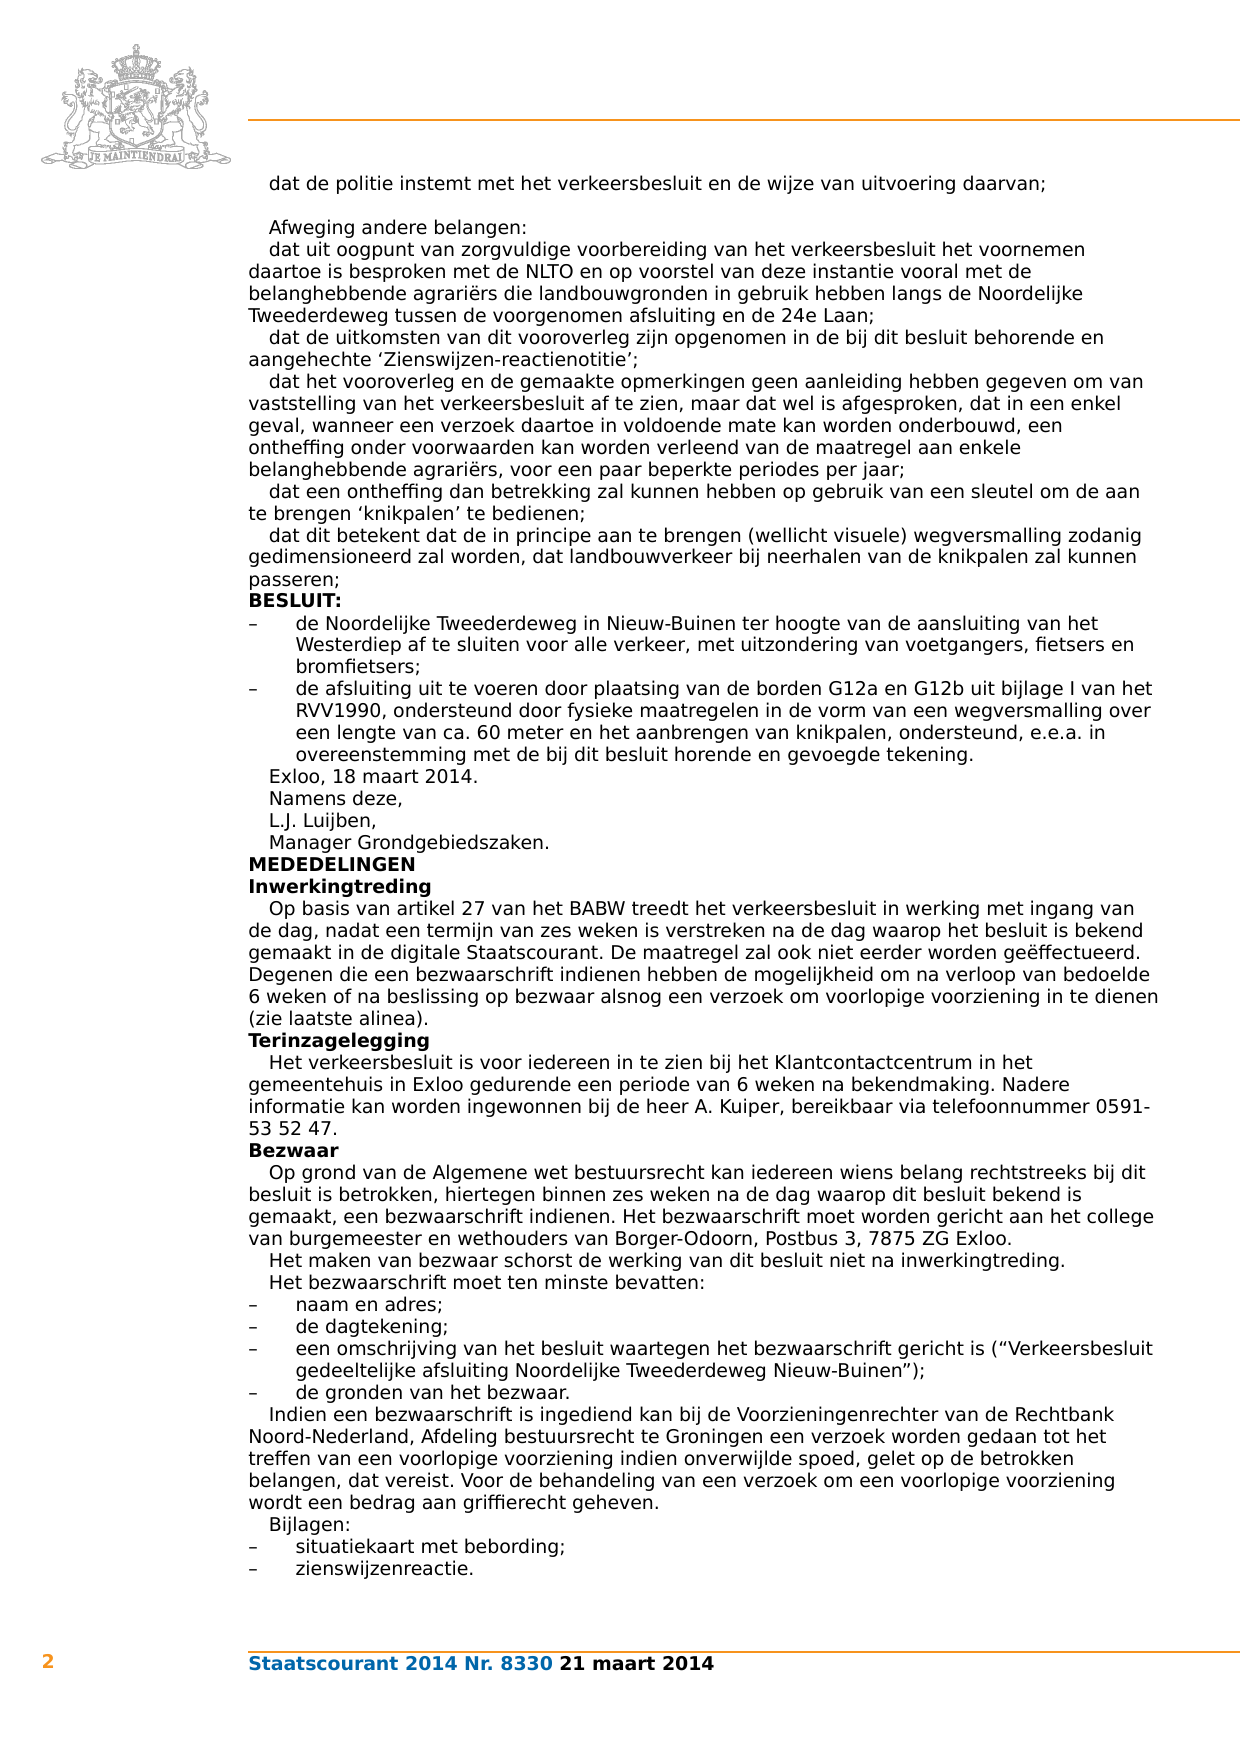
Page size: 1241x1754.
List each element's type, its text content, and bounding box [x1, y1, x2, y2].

text Namens deze, [248, 788, 1163, 810]
subtitle Terinzagelegging [248, 1030, 1163, 1052]
text Het bezwaarschrift moet ten minste bevatten: [248, 1272, 1163, 1294]
text Bijlagen: [248, 1513, 1163, 1536]
text L.J. Luijben, [248, 810, 1163, 832]
text dat het vooroverleg en de gemaakte opmerkingen geen aanleiding hebben gegeven om van vaststelling van het verkeersbesluit af te zien, maar dat wel is afgesproken, dat in een enkel geval, wanneer een verzoek daartoe in voldoende mate kan worden onderbouwd, een ontheffing onder voorwaarden kan worden verleend van de maatregel aan enkele belanghebbende agrariërs, voor een paar beperkte periodes per jaar; [248, 371, 1163, 481]
list de gronden van het bezwaar. [248, 1382, 1163, 1404]
text dat dit betekent dat de in principe aan te brengen (wellicht visuele) wegversmalling zodanig gedimensioneerd zal worden, dat landbouwverkeer bij neerhalen van de knikpalen zal kunnen passeren; [248, 524, 1163, 590]
picture [41, 44, 231, 169]
text Afweging andere belangen: [248, 217, 1163, 239]
list naam en adres; [248, 1294, 1163, 1316]
text Op grond van de Algemene wet bestuursrecht kan iedereen wiens belang rechtstreeks bij dit besluit is betrokken, hiertegen binnen zes weken na de dag waarop dit besluit bekend is gemaakt, een bezwaarschrift indienen. Het bezwaarschrift moet worden gericht aan het college van burgemeester en wethouders van Borger-Odoorn, Postbus 3, 7875 ZG Exloo. [248, 1162, 1163, 1250]
text dat uit oogpunt van zorgvuldige voorbereiding van het verkeersbesluit het voornemen daartoe is besproken met de NLTO en op voorstel van deze instantie vooral met de belanghebbende agrariërs die landbouwgronden in gebruik hebben langs de Noordelijke Tweederdeweg tussen de voorgenomen afsluiting en de 24e Laan; [248, 239, 1163, 327]
subtitle MEDEDELINGEN [248, 854, 1163, 876]
list de afsluiting uit te voeren door plaatsing van de borden G12a en G12b uit bijlage I van het RVV1990, ondersteund door fysieke maatregelen in de vorm van een wegversmalling over een lengte van ca. 60 meter en het aanbrengen van knikpalen, ondersteund, e.e.a. in overeenstemming met de bij dit besluit horende en gevoegde tekening. [248, 678, 1163, 766]
list de dagtekening; [248, 1316, 1163, 1338]
subtitle BESLUIT: [248, 590, 1163, 612]
subtitle Inwerkingtreding [248, 876, 1163, 898]
list de Noordelijke Tweederdeweg in Nieuw-Buinen ter hoogte van de aansluiting van het Westerdiep af te sluiten voor alle verkeer, met uitzondering van voetgangers, fietsers en bromfietsers; [248, 612, 1163, 678]
text dat de uitkomsten van dit vooroverleg zijn opgenomen in de bij dit besluit behorende en aangehechte ‘Zienswijzen-reactienotitie’; [248, 327, 1163, 371]
list zienswijzenreactie. [248, 1557, 1163, 1579]
text Op basis van artikel 27 van het BABW treedt het verkeersbesluit in werking met ingang van de dag, nadat een termijn van zes weken is verstreken na de dag waarop het besluit is bekend gemaakt in de digitale Staatscourant. De maatregel zal ook niet eerder worden geëffectueerd. Degenen die een bezwaarschrift indienen hebben de mogelijkheid om na verloop van bedoelde 6 weken of na beslissing op bezwaar alsnog een verzoek om voorlopige voorziening in te dienen (zie laatste alinea). [248, 898, 1163, 1030]
text Het verkeersbesluit is voor iedereen in te zien bij het Klantcontactcentrum in het gemeentehuis in Exloo gedurende een periode van 6 weken na bekendmaking. Nadere informatie kan worden ingewonnen bij de heer A. Kuiper, bereikbaar via telefoonnummer 0591-53 52 47. [248, 1052, 1163, 1140]
text Het maken van bezwaar schorst de werking van dit besluit niet na inwerkingtreding. [248, 1250, 1163, 1272]
text Exloo, 18 maart 2014. [248, 766, 1163, 788]
text Manager Grondgebiedszaken. [248, 832, 1163, 854]
list situatiekaart met bebording; [248, 1536, 1163, 1557]
text dat de politie instemt met het verkeersbesluit en de wijze van uitvoering daarvan; [248, 173, 1163, 195]
text Indien een bezwaarschrift is ingediend kan bij de Voorzieningenrechter van de Rechtbank Noord-Nederland, Afdeling bestuursrecht te Groningen een verzoek worden gedaan tot het treffen van een voorlopige voorziening indien onverwijlde spoed, gelet op de betrokken belangen, dat vereist. Voor de behandeling van een verzoek om een voorlopige voorziening wordt een bedrag aan griffierecht geheven. [248, 1404, 1163, 1513]
text dat een ontheffing dan betrekking zal kunnen hebben op gebruik van een sleutel om de aan te brengen ‘knikpalen’ te bedienen; [248, 481, 1163, 524]
subtitle Bezwaar [248, 1140, 1163, 1162]
list een omschrijving van het besluit waartegen het bezwaarschrift gericht is (“Verkeersbesluit gedeeltelijke afsluiting Noordelijke Tweederdeweg Nieuw-Buinen”); [248, 1338, 1163, 1382]
